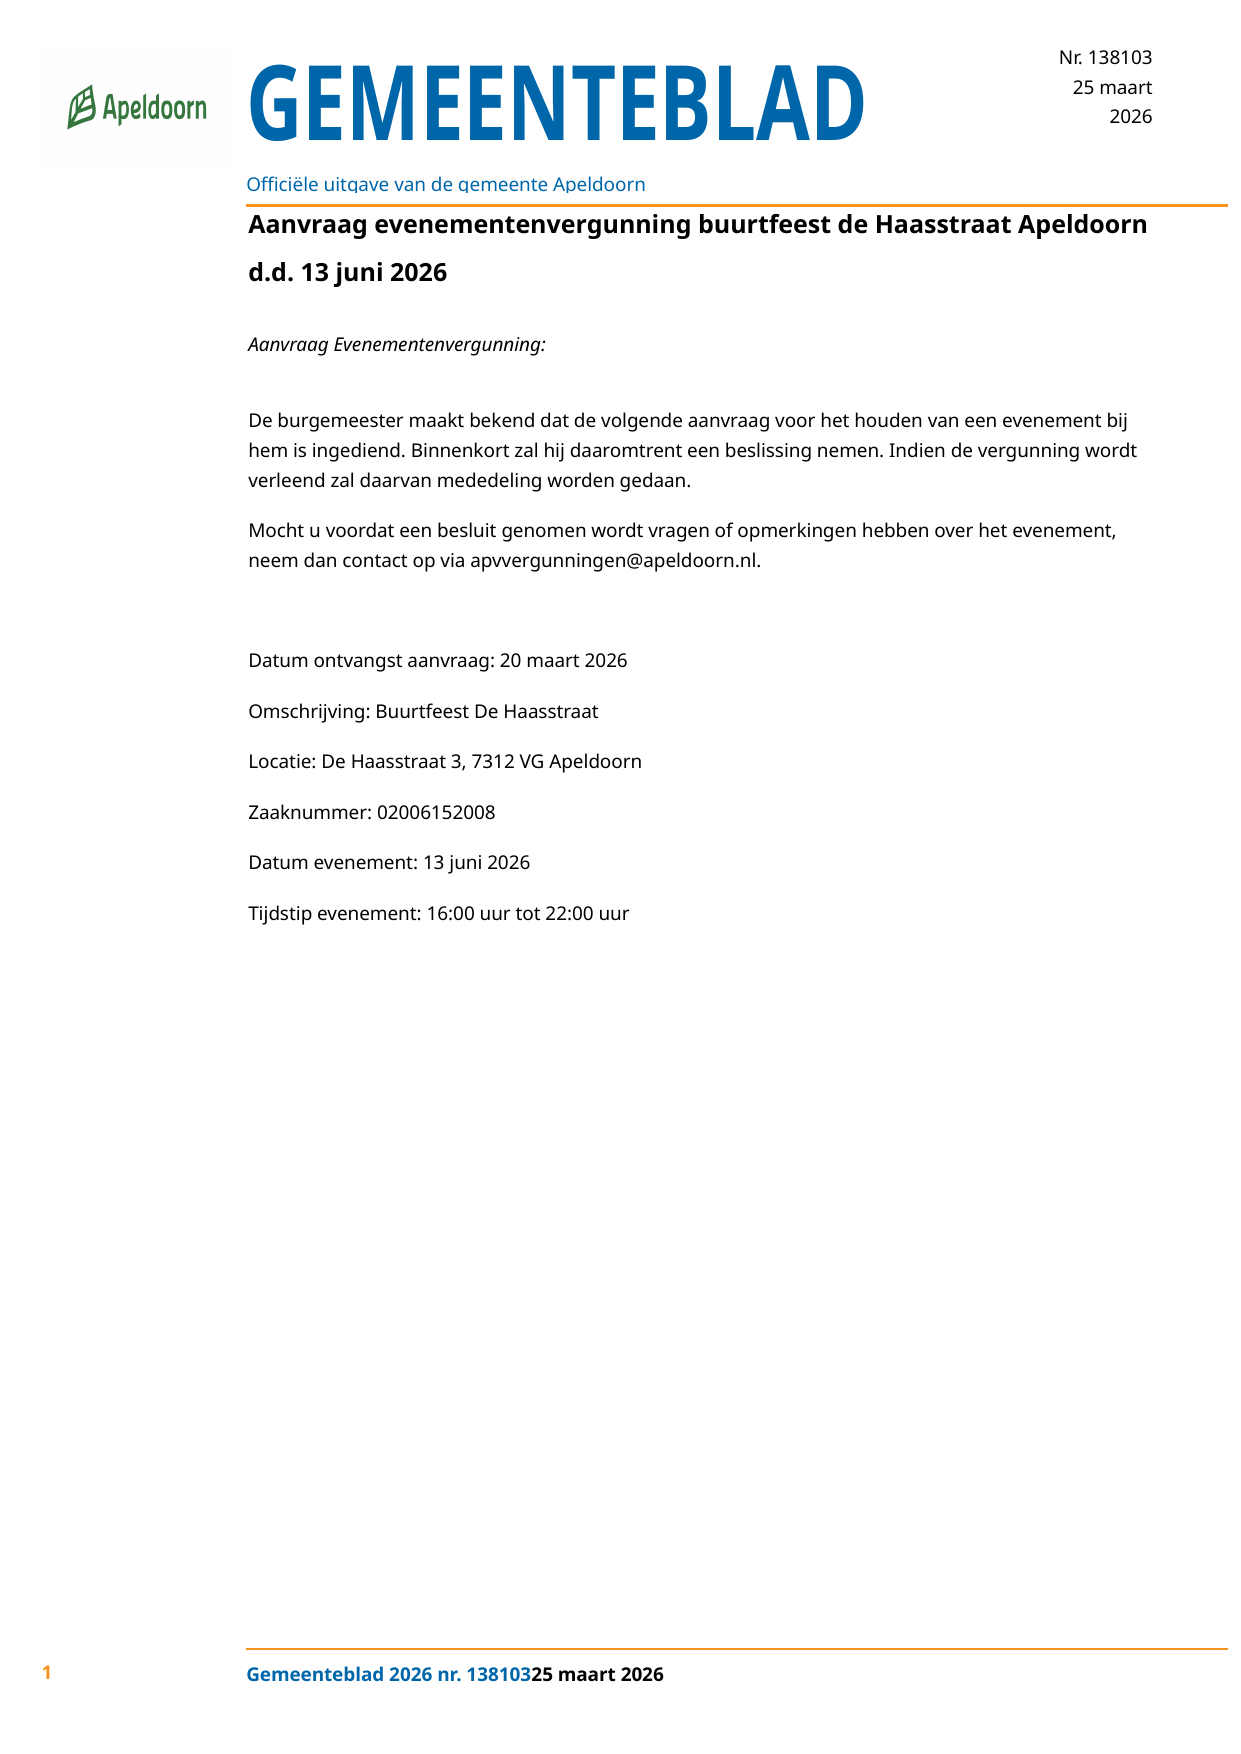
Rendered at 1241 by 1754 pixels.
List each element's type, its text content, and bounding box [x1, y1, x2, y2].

text Aanvraag evenementenvergunning buurtfeest de Haasstraat Apeldoorn d.d. 13 juni 2026 [248, 207, 1152, 288]
text Aanvraag Evenementenvergunning: [248, 331, 1152, 357]
text Tijdstip evenement: 16:00 uur tot 22:00 uur [248, 900, 1152, 925]
text Datum evenement: 13 juni 2026 [248, 849, 1152, 875]
text Datum ontvangst aanvraag: 20 maart 2026 [248, 648, 1152, 673]
text Locatie: De Haasstraat 3, 7312 VG Apeldoorn [248, 748, 1152, 774]
picture [41, 47, 231, 172]
text Omschrijving: Buurtfeest De Haasstraat [248, 698, 1152, 724]
text De burgemeester maakt bekend dat de volgende aanvraag voor het houden van een evenement bij hem is ingediend. Binnenkort zal hij daaromtrent een beslissing nemen. Indien de vergunning wordt verleend zal daarvan mededeling worden gedaan. [248, 408, 1152, 492]
text Mocht u voordat een besluit genomen wordt vragen of opmerkingen hebben over het evenement, neem dan contact op via apvvergunningen@apeldoorn.nl. [248, 517, 1152, 572]
text Zaaknummer: 02006152008 [248, 799, 1152, 824]
